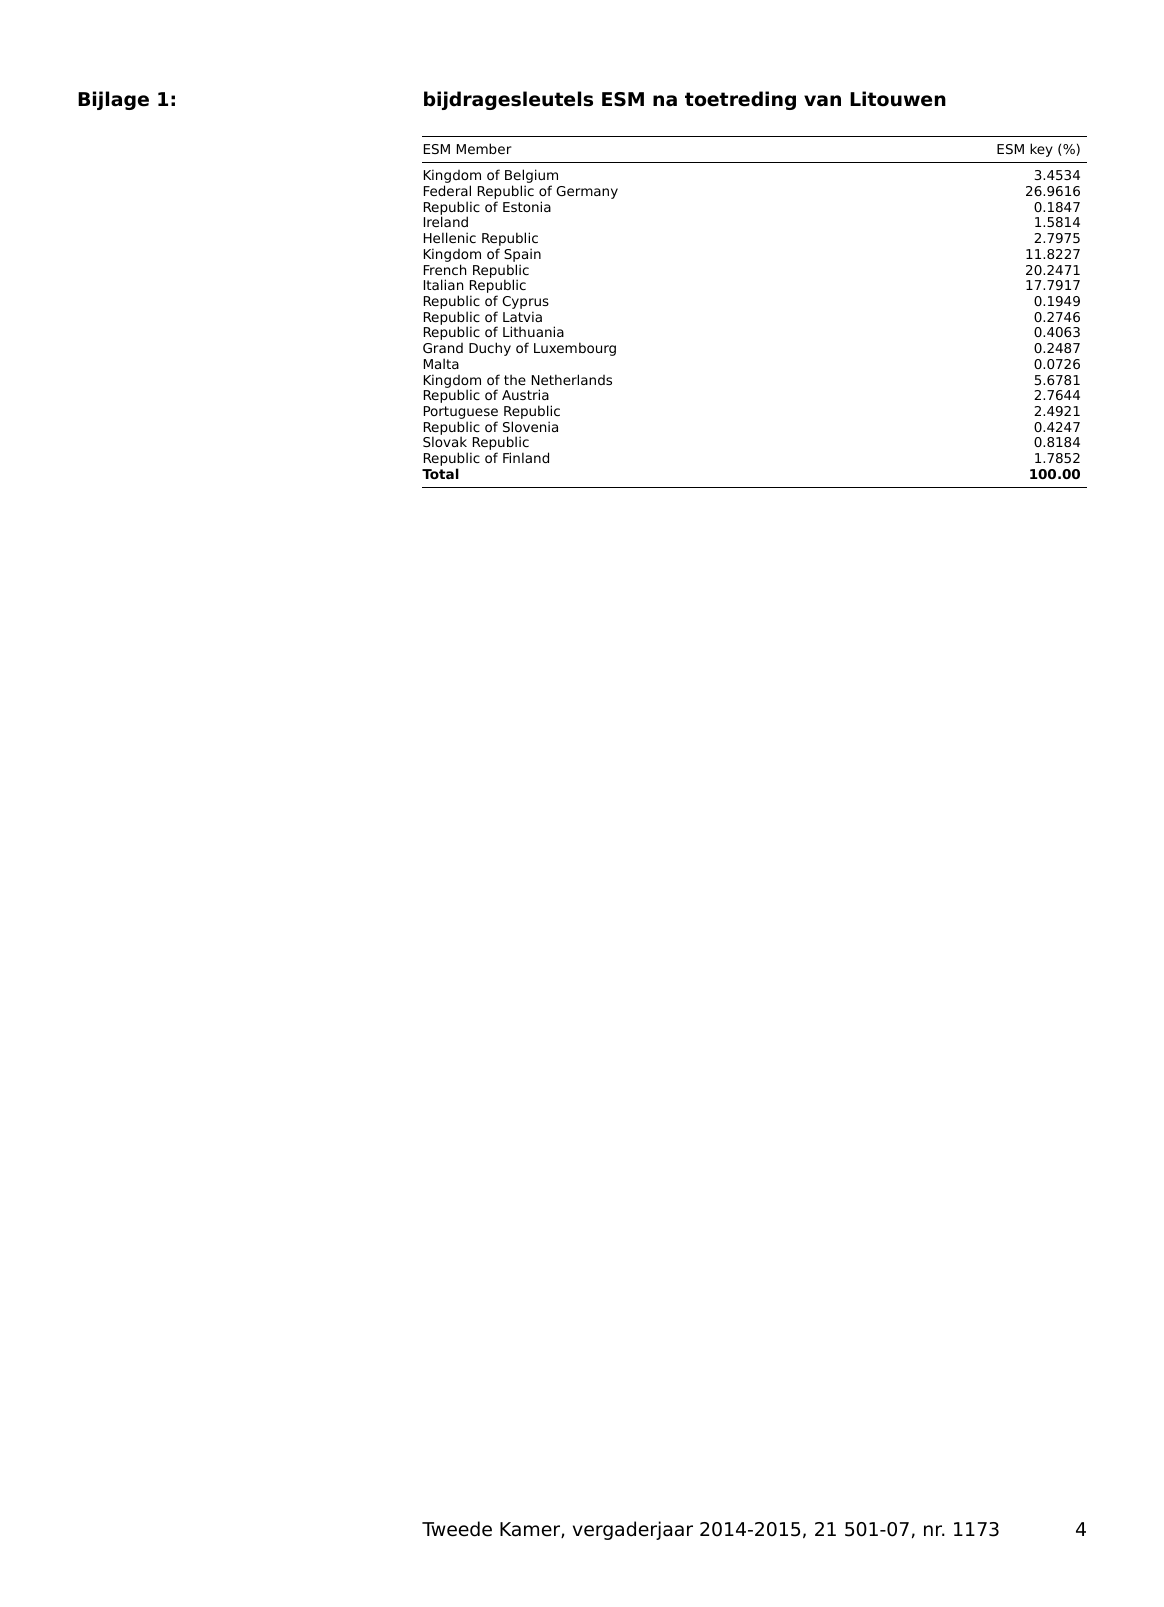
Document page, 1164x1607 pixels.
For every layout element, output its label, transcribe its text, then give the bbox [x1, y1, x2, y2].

table_cell Republic of Cyprus [422, 294, 853, 309]
table_cell 0.2487 [853, 341, 1087, 357]
table_cell 17.7917 [853, 278, 1087, 294]
table_cell Total [422, 467, 853, 487]
table_cell Kingdom of the Netherlands [422, 373, 853, 388]
table_cell 2.7644 [853, 388, 1087, 404]
table_cell 3.4534 [853, 163, 1087, 184]
table_cell Ireland [422, 215, 853, 231]
table_cell 0.2746 [853, 310, 1087, 325]
table_header ESM Member [422, 137, 853, 162]
table_cell 0.8184 [853, 435, 1087, 451]
table_cell Republic of Finland [422, 451, 853, 467]
table_cell French Republic [422, 262, 853, 278]
table_cell 0.1949 [853, 294, 1087, 309]
table_cell Kingdom of Belgium [422, 163, 853, 184]
table_cell 11.8227 [853, 247, 1087, 262]
table_header ESM key (%) [853, 137, 1087, 162]
table_cell 0.1847 [853, 199, 1087, 215]
table_cell 100.00 [853, 467, 1087, 487]
table_cell Slovak Republic [422, 435, 853, 451]
table_cell 2.4921 [853, 404, 1087, 419]
table_cell Malta [422, 357, 853, 372]
table_cell 0.0726 [853, 357, 1087, 372]
table_cell 1.5814 [853, 215, 1087, 231]
table_cell Republic of Austria [422, 388, 853, 404]
table_cell 20.2471 [853, 262, 1087, 278]
table_cell Republic of Latvia [422, 310, 853, 325]
table_cell 2.7975 [853, 231, 1087, 247]
table_cell Portuguese Republic [422, 404, 853, 419]
table_cell Hellenic Republic [422, 231, 853, 247]
table_cell 5.6781 [853, 373, 1087, 388]
table_cell Republic of Estonia [422, 199, 853, 215]
table_cell Kingdom of Spain [422, 247, 853, 262]
table_cell 1.7852 [853, 451, 1087, 467]
table_cell Republic of Lithuania [422, 325, 853, 341]
table_cell Republic of Slovenia [422, 420, 853, 435]
table_cell 26.9616 [853, 184, 1087, 199]
table_cell Italian Republic [422, 278, 853, 294]
table_cell Grand Duchy of Luxembourg [422, 341, 853, 357]
table_cell 0.4247 [853, 420, 1087, 435]
subtitle Bijlage 1: bijdragesleutels ESM na toetreding van Litouwen [77, 89, 1087, 111]
table_cell 0.4063 [853, 325, 1087, 341]
table_cell Federal Republic of Germany [422, 184, 853, 199]
